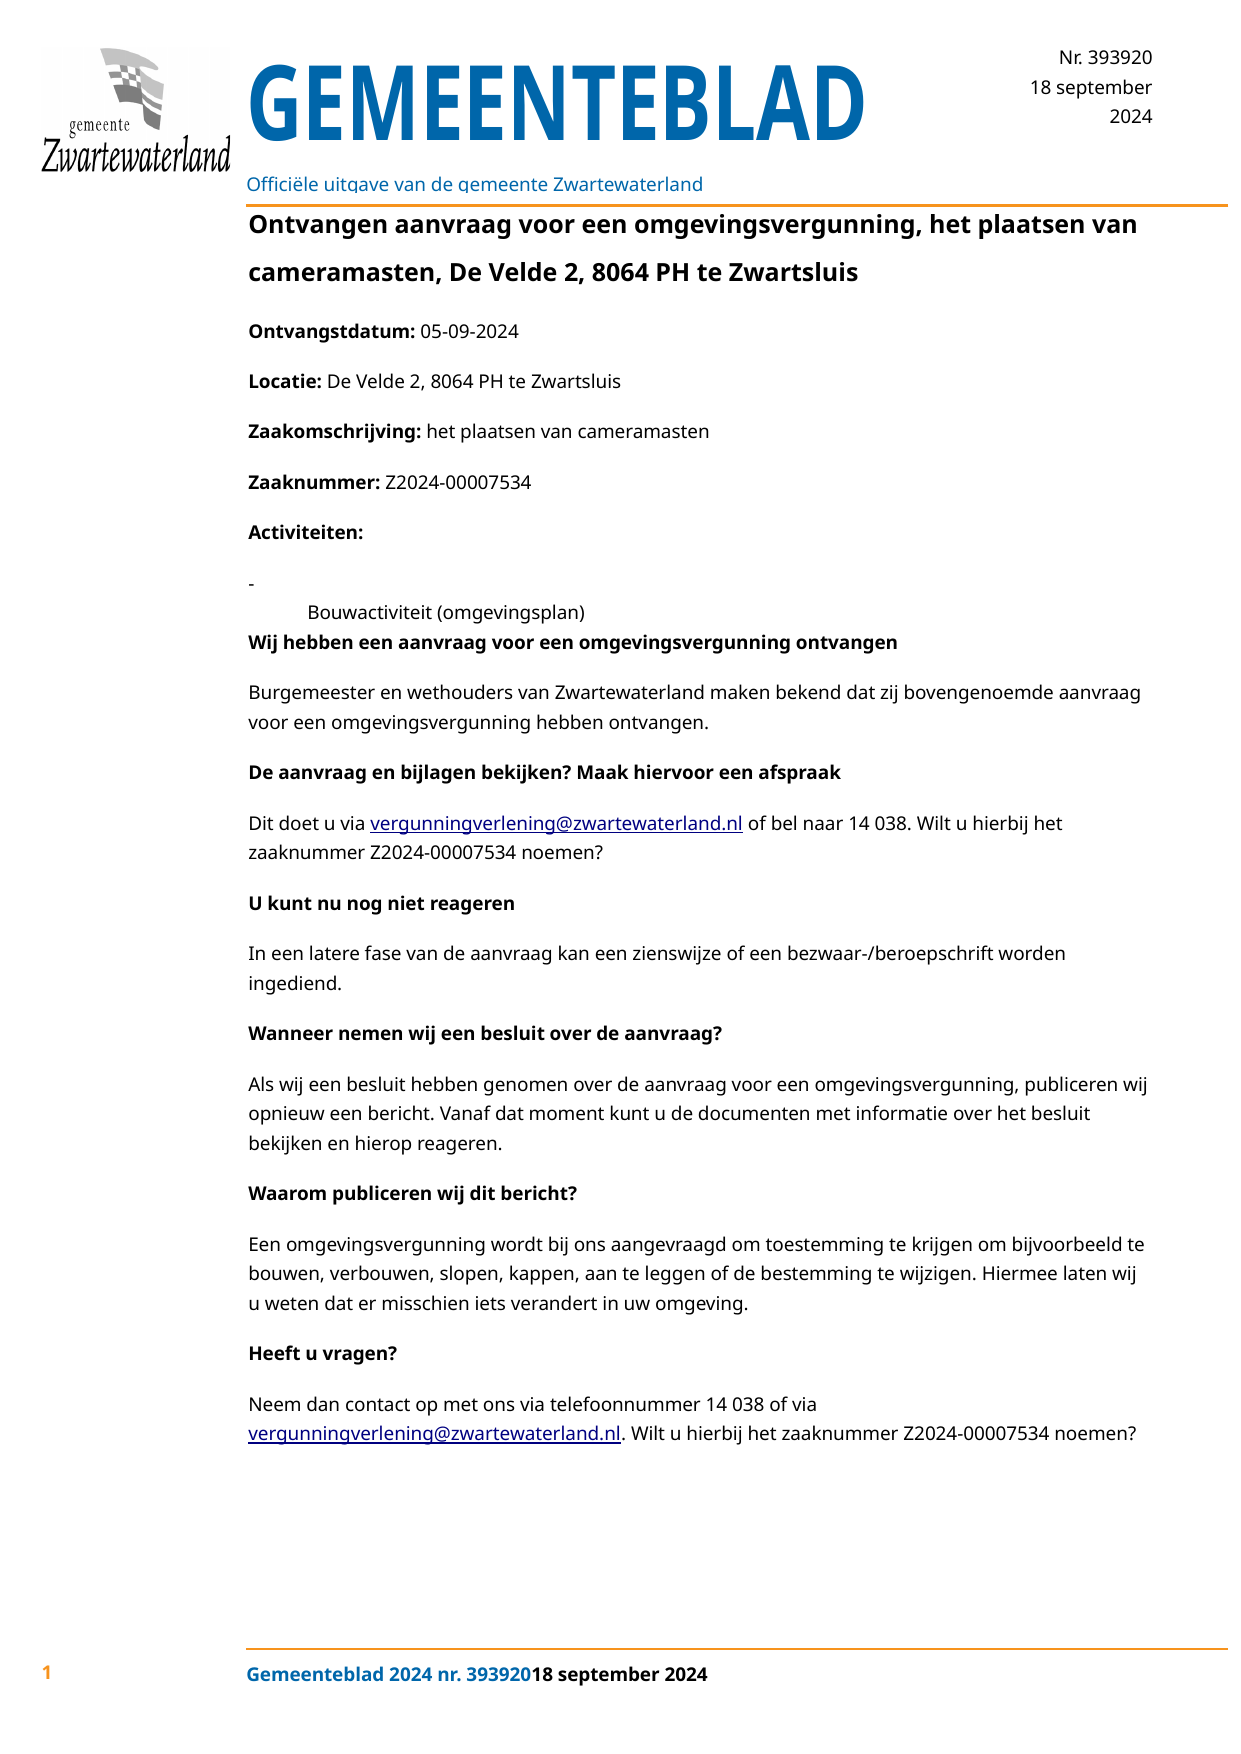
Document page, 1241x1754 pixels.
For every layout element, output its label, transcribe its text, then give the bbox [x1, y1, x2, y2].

text Burgemeester en wethouders van Zwartewaterland maken bekend dat zij bovengenoemde aanvraag voor een omgevingsvergunning hebben ontvangen. [248, 679, 1152, 735]
text Heeft u vragen? [248, 1340, 1152, 1366]
text In een latere fase van de aanvraag kan een zienswijze of een bezwaar-/beroepschrift worden ingediend. [248, 940, 1152, 996]
text Zaaknummer: Z2024-00007534 [248, 469, 1152, 495]
text Een omgevingsvergunning wordt bij ons aangevraagd om toestemming te krijgen om bijvoorbeeld te bouwen, verbouwen, slopen, kappen, aan te leggen of de bestemming te wijzigen. Hiermee laten wij u weten dat er misschien iets verandert in uw omgeving. [248, 1231, 1152, 1316]
text Dit doet u via vergunningverlening@zwartewaterland.nl of bel naar 14 038. Wilt u hierbij het zaaknummer Z2024-00007534 noemen? [248, 810, 1152, 865]
text Neem dan contact op met ons via telefoonnummer 14 038 of via vergunningverlening@zwartewaterland.nl. Wilt u hierbij het zaaknummer Z2024-00007534 noemen? [248, 1391, 1152, 1446]
list Bouwactiviteit (omgevingsplan) [248, 599, 1152, 625]
text Locatie: De Velde 2, 8064 PH te Zwartsluis [248, 368, 1152, 394]
text Activiteiten: [248, 519, 1152, 545]
text Ontvangen aanvraag voor een omgevingsvergunning, het plaatsen van cameramasten, De Velde 2, 8064 PH te Zwartsluis [248, 207, 1152, 288]
text U kunt nu nog niet reageren [248, 890, 1152, 916]
text Als wij een besluit hebben genomen over de aanvraag voor een omgevingsvergunning, publiceren wij opnieuw een bericht. Vanaf dat moment kunt u de documenten met informatie over het besluit bekijken en hierop reageren. [248, 1071, 1152, 1156]
text Ontvangstdatum: 05-09-2024 [248, 318, 1152, 344]
text De aanvraag en bijlagen bekijken? Maak hiervoor een afspraak [248, 759, 1152, 785]
text Waarom publiceren wij dit bericht? [248, 1180, 1152, 1206]
text Wanneer nemen wij een besluit over de aanvraag? [248, 1020, 1152, 1046]
picture [41, 47, 231, 172]
text Wij hebben een aanvraag voor een omgevingsvergunning ontvangen [248, 629, 1152, 655]
text Zaakomschrijving: het plaatsen van cameramasten [248, 419, 1152, 444]
